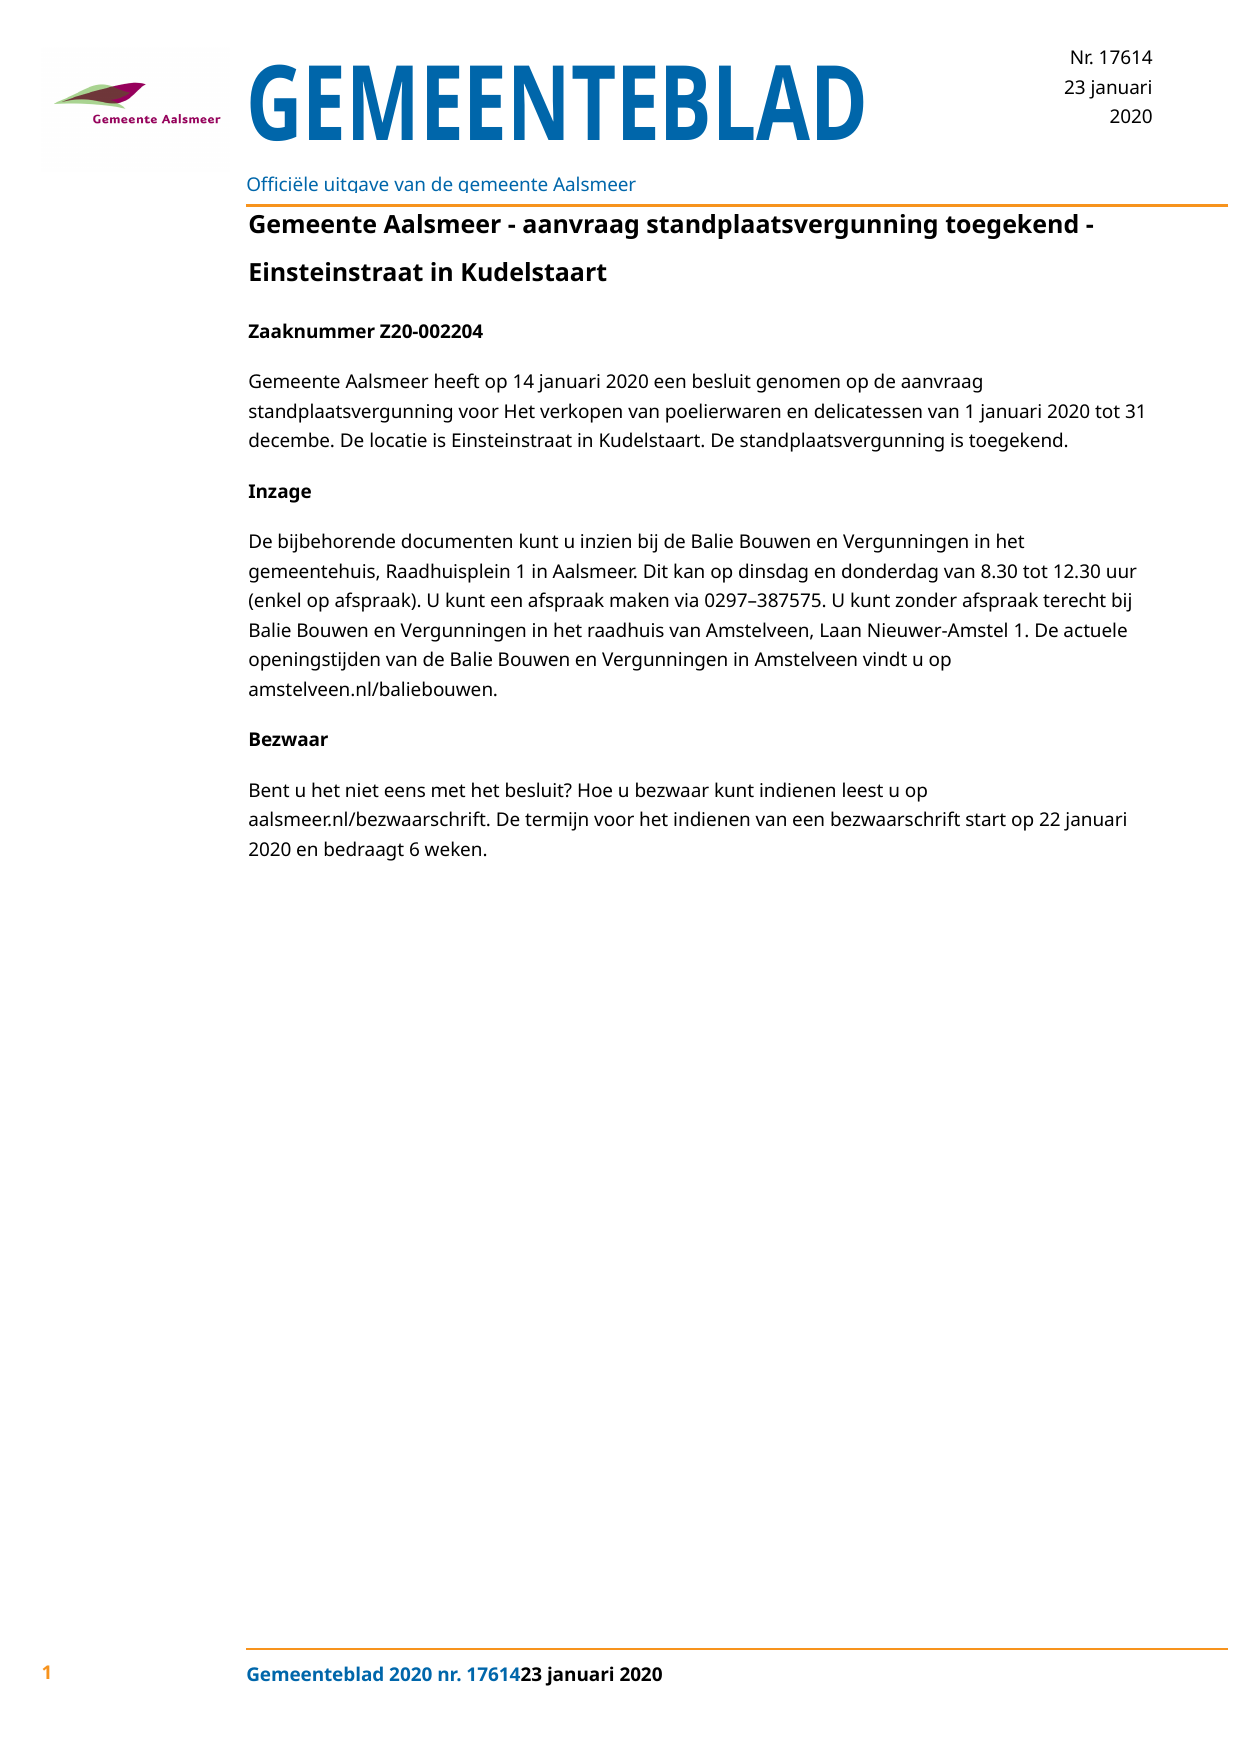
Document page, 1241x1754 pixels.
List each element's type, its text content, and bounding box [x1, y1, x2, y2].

text Gemeente Aalsmeer heeft op 14 januari 2020 een besluit genomen op de aanvraag standplaatsvergunning voor Het verkopen van poelierwaren en delicatessen van 1 januari 2020 tot 31 decembe. De locatie is Einsteinstraat in Kudelstaart. De standplaatsvergunning is toegekend. [248, 368, 1152, 453]
text Zaaknummer Z20-002204 [248, 318, 1152, 344]
text Bezwaar [248, 727, 1152, 752]
text Bent u het niet eens met het besluit? Hoe u bezwaar kunt indienen leest u op aalsmeer.nl/bezwaarschrift. De termijn voor het indienen van een bezwaarschrift start op 22 januari 2020 en bedraagt 6 weken. [248, 777, 1152, 862]
text De bijbehorende documenten kunt u inzien bij de Balie Bouwen en Vergunningen in het gemeentehuis, Raadhuisplein 1 in Aalsmeer. Dit kan op dinsdag en donderdag van 8.30 tot 12.30 uur (enkel op afspraak). U kunt een afspraak maken via 0297–387575. U kunt zonder afspraak terecht bij Balie Bouwen en Vergunningen in het raadhuis van Amstelveen, Laan Nieuwer-Amstel 1. De actuele openingstijden van de Balie Bouwen en Vergunningen in Amstelveen vindt u op amstelveen.nl/baliebouwen. [248, 528, 1152, 702]
text Inzage [248, 478, 1152, 504]
picture [41, 47, 231, 172]
text Gemeente Aalsmeer - aanvraag standplaatsvergunning toegekend - Einsteinstraat in Kudelstaart [248, 207, 1152, 288]
